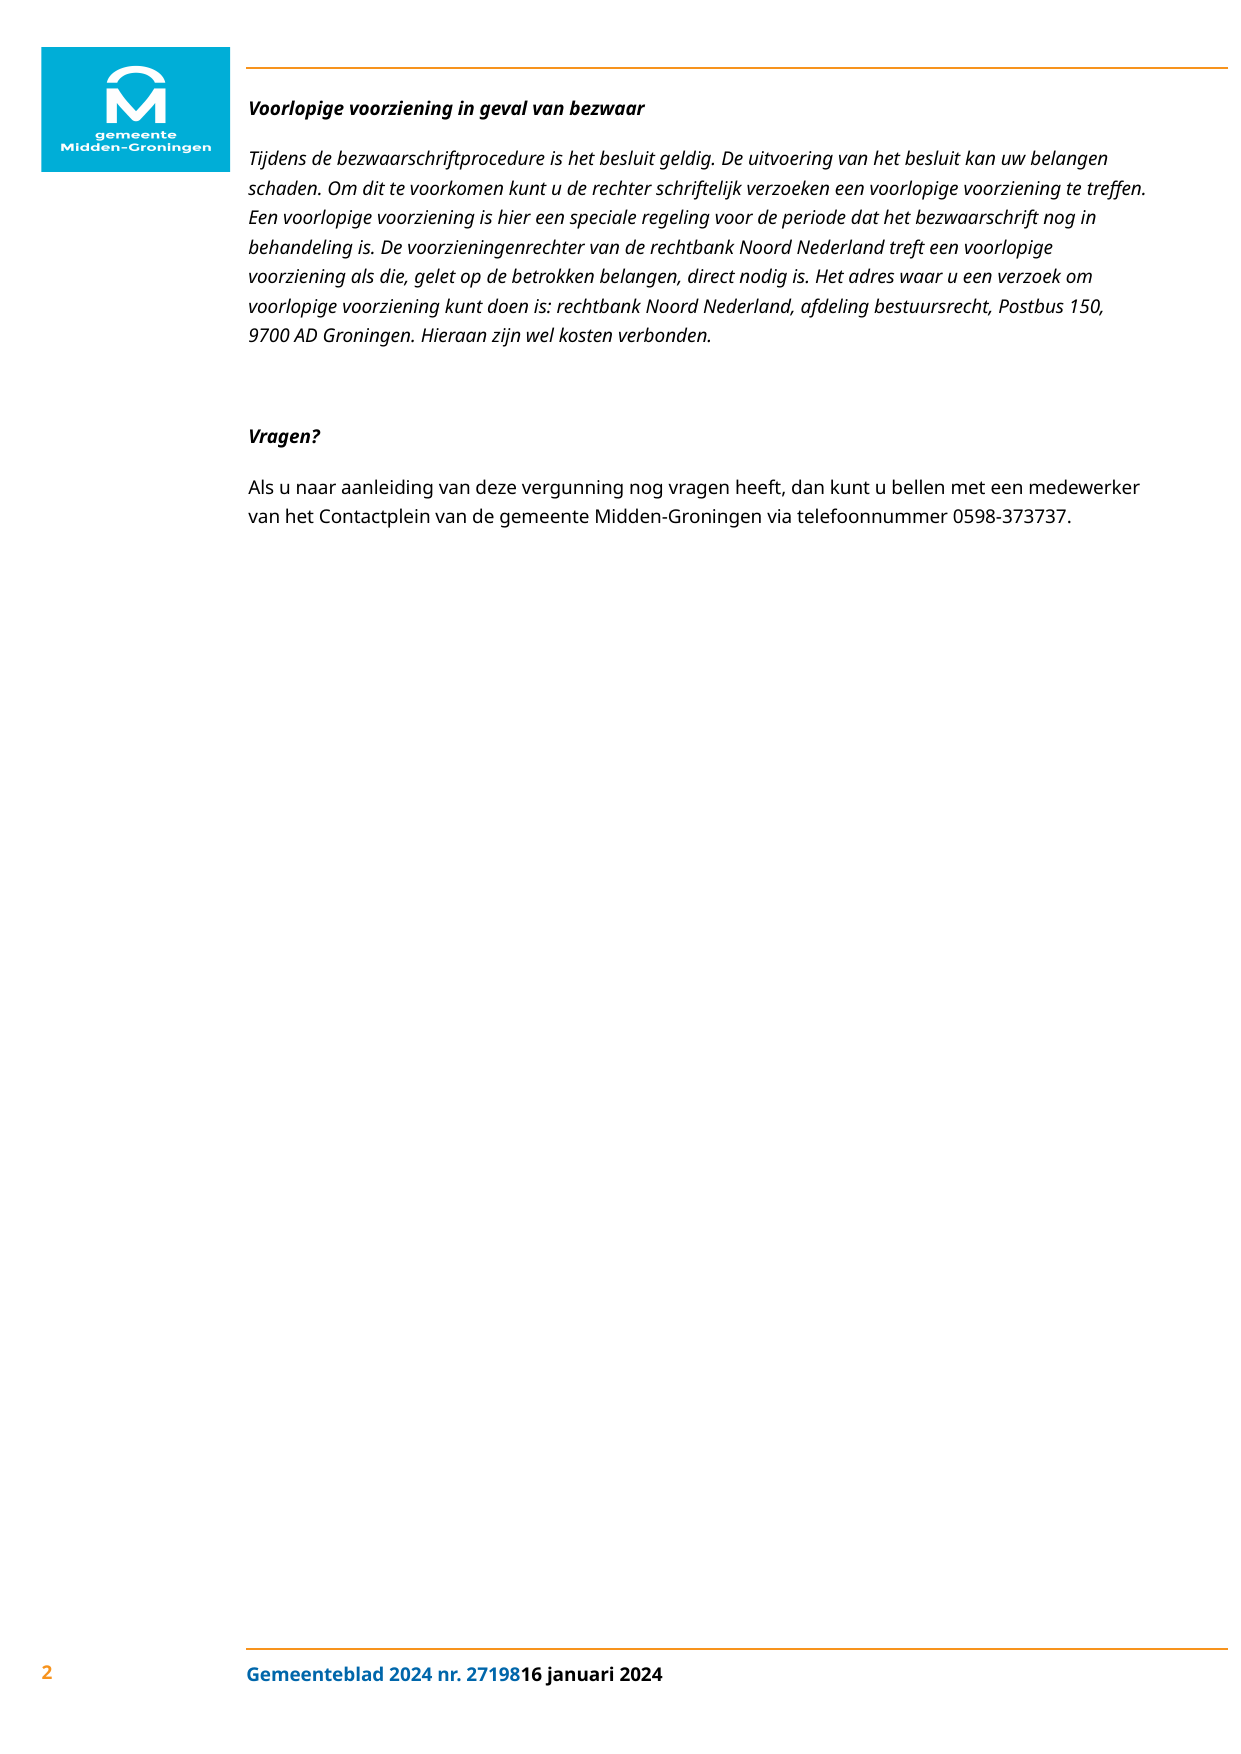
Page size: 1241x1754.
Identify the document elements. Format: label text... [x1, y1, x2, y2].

text Vragen? [248, 423, 1152, 449]
text Voorlopige voorziening in geval van bezwaar [248, 95, 1152, 121]
picture [108, 66, 164, 82]
picture [107, 89, 165, 122]
text Tijdens de bezwaarschriftprocedure is het besluit geldig. De uitvoering van het besluit kan uw belangen schaden. Om dit te voorkomen kunt u de rechter schriftelijk verzoeken een voorlopige voorziening te treffen. Een voorlopige voorziening is hier een speciale regeling voor de periode dat het bezwaarschrift nog in behandeling is. De voorzieningenrechter van de rechtbank Noord Nederland treft een voorlopige voorziening als die, gelet op de betrokken belangen, direct nodig is. Het adres waar u een verzoek om voorlopige voorziening kunt doen is: rechtbank Noord Nederland, afdeling bestuursrecht, Postbus 150, 9700 AD Groningen. Hieraan zijn wel kosten verbonden. [248, 145, 1152, 348]
picture [184, 146, 190, 153]
text Als u naar aanleiding van deze vergunning nog vragen heeft, dan kunt u bellen met een medewerker van het Contactplein van de gemeente Midden-Groningen via telefoonnummer 0598-373737. [248, 474, 1152, 529]
